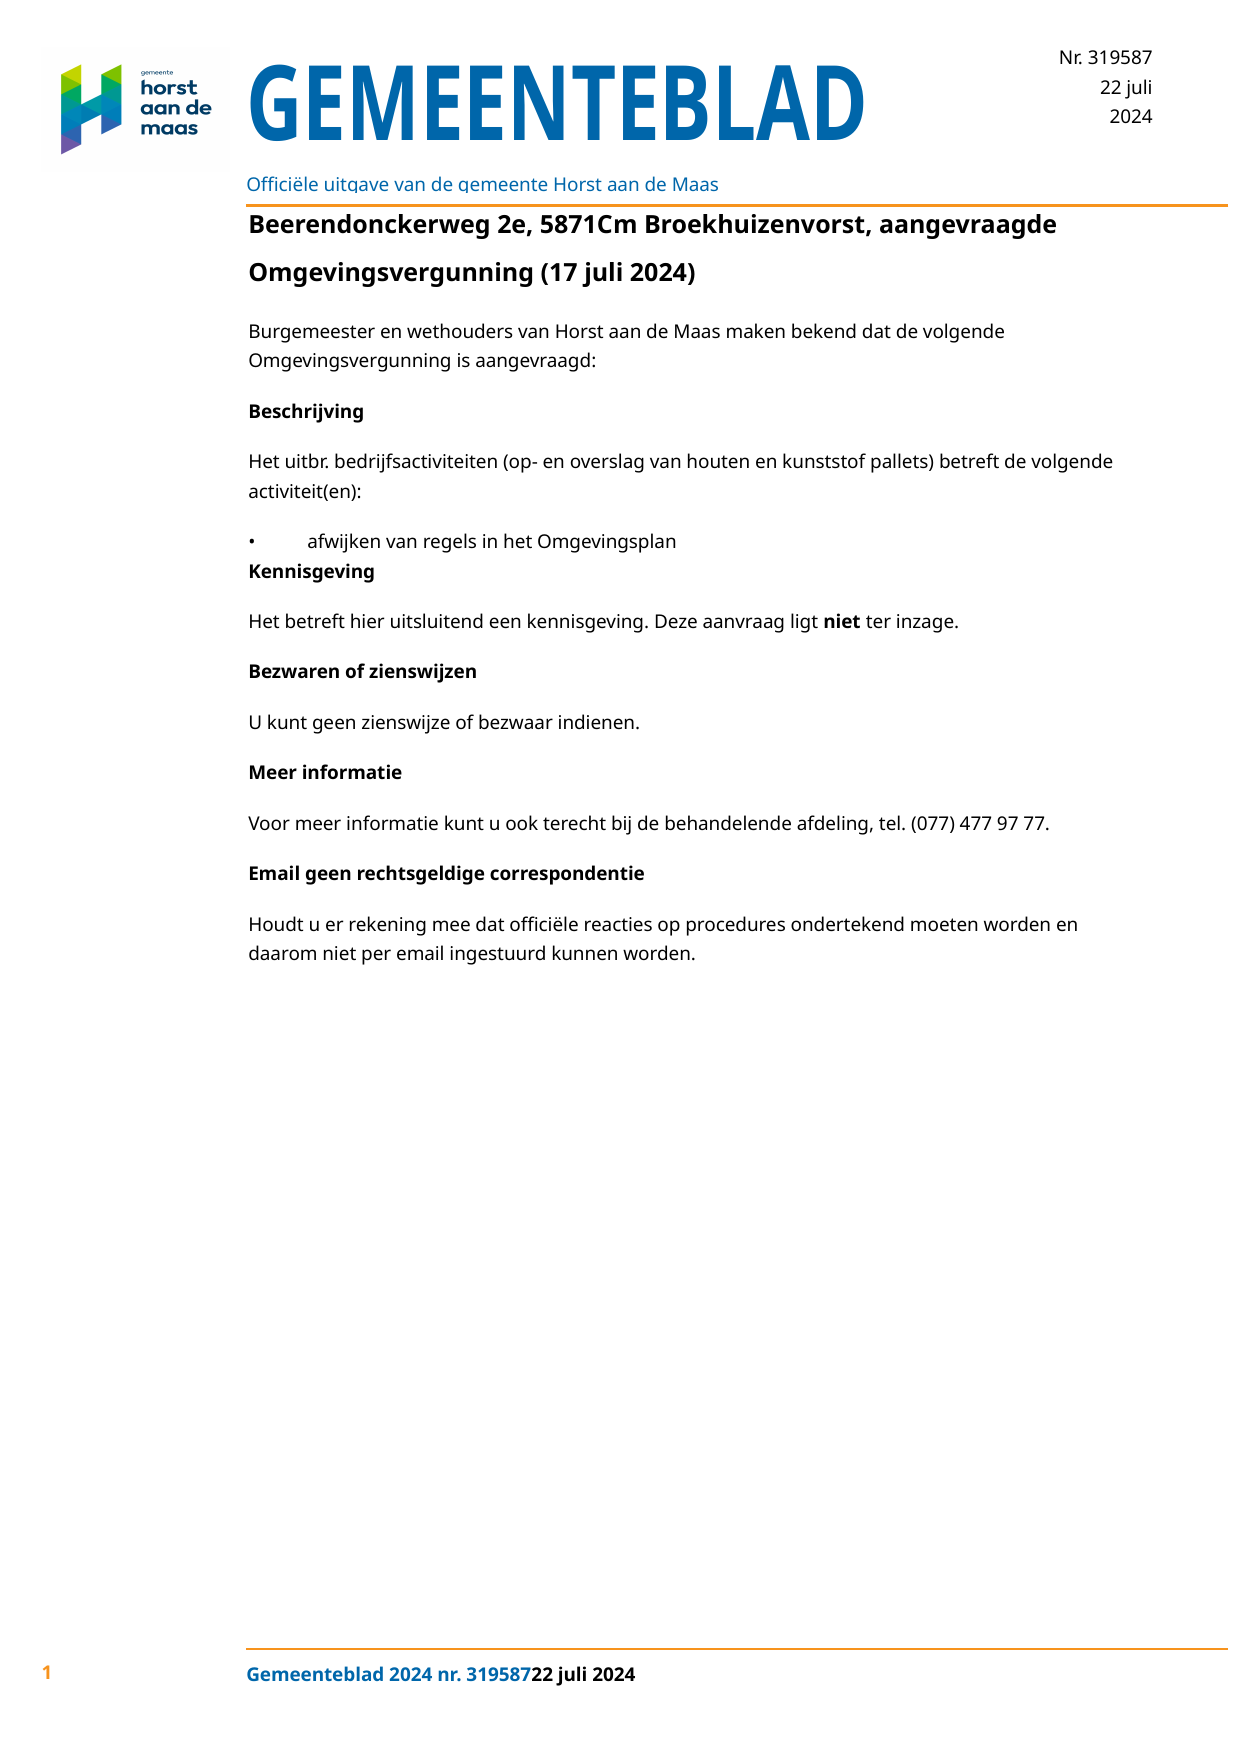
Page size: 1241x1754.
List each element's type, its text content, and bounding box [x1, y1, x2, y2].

text Voor meer informatie kunt u ook terecht bij de behandelende afdeling, tel. (077) 477 97 77. [248, 810, 1152, 836]
text U kunt geen zienswijze of bezwaar indienen. [248, 709, 1152, 735]
text Bezwaren of zienswijzen [248, 659, 1152, 684]
picture [41, 47, 231, 172]
text Houdt u er rekening mee dat officiële reacties op procedures ondertekend moeten worden en daarom niet per email ingestuurd kunnen worden. [248, 911, 1152, 966]
text Het betreft hier uitsluitend een kennisgeving. Deze aanvraag ligt niet ter inzage. [248, 608, 1152, 634]
text Email geen rechtsgeldige correspondentie [248, 860, 1152, 886]
text Kennisgeving [248, 558, 1152, 584]
text Beschrijving [248, 398, 1152, 424]
text Meer informatie [248, 759, 1152, 785]
text Beerendonckerweg 2e, 5871Cm Broekhuizenvorst, aangevraagde Omgevingsvergunning (17 juli 2024) [248, 207, 1152, 288]
text Burgemeester en wethouders van Horst aan de Maas maken bekend dat de volgende Omgevingsvergunning is aangevraagd: [248, 318, 1152, 373]
text Het uitbr. bedrijfsactiviteiten (op- en overslag van houten en kunststof pallets) betreft de volgende activiteit(en): [248, 448, 1152, 504]
list afwijken van regels in het Omgevingsplan [248, 528, 1152, 554]
